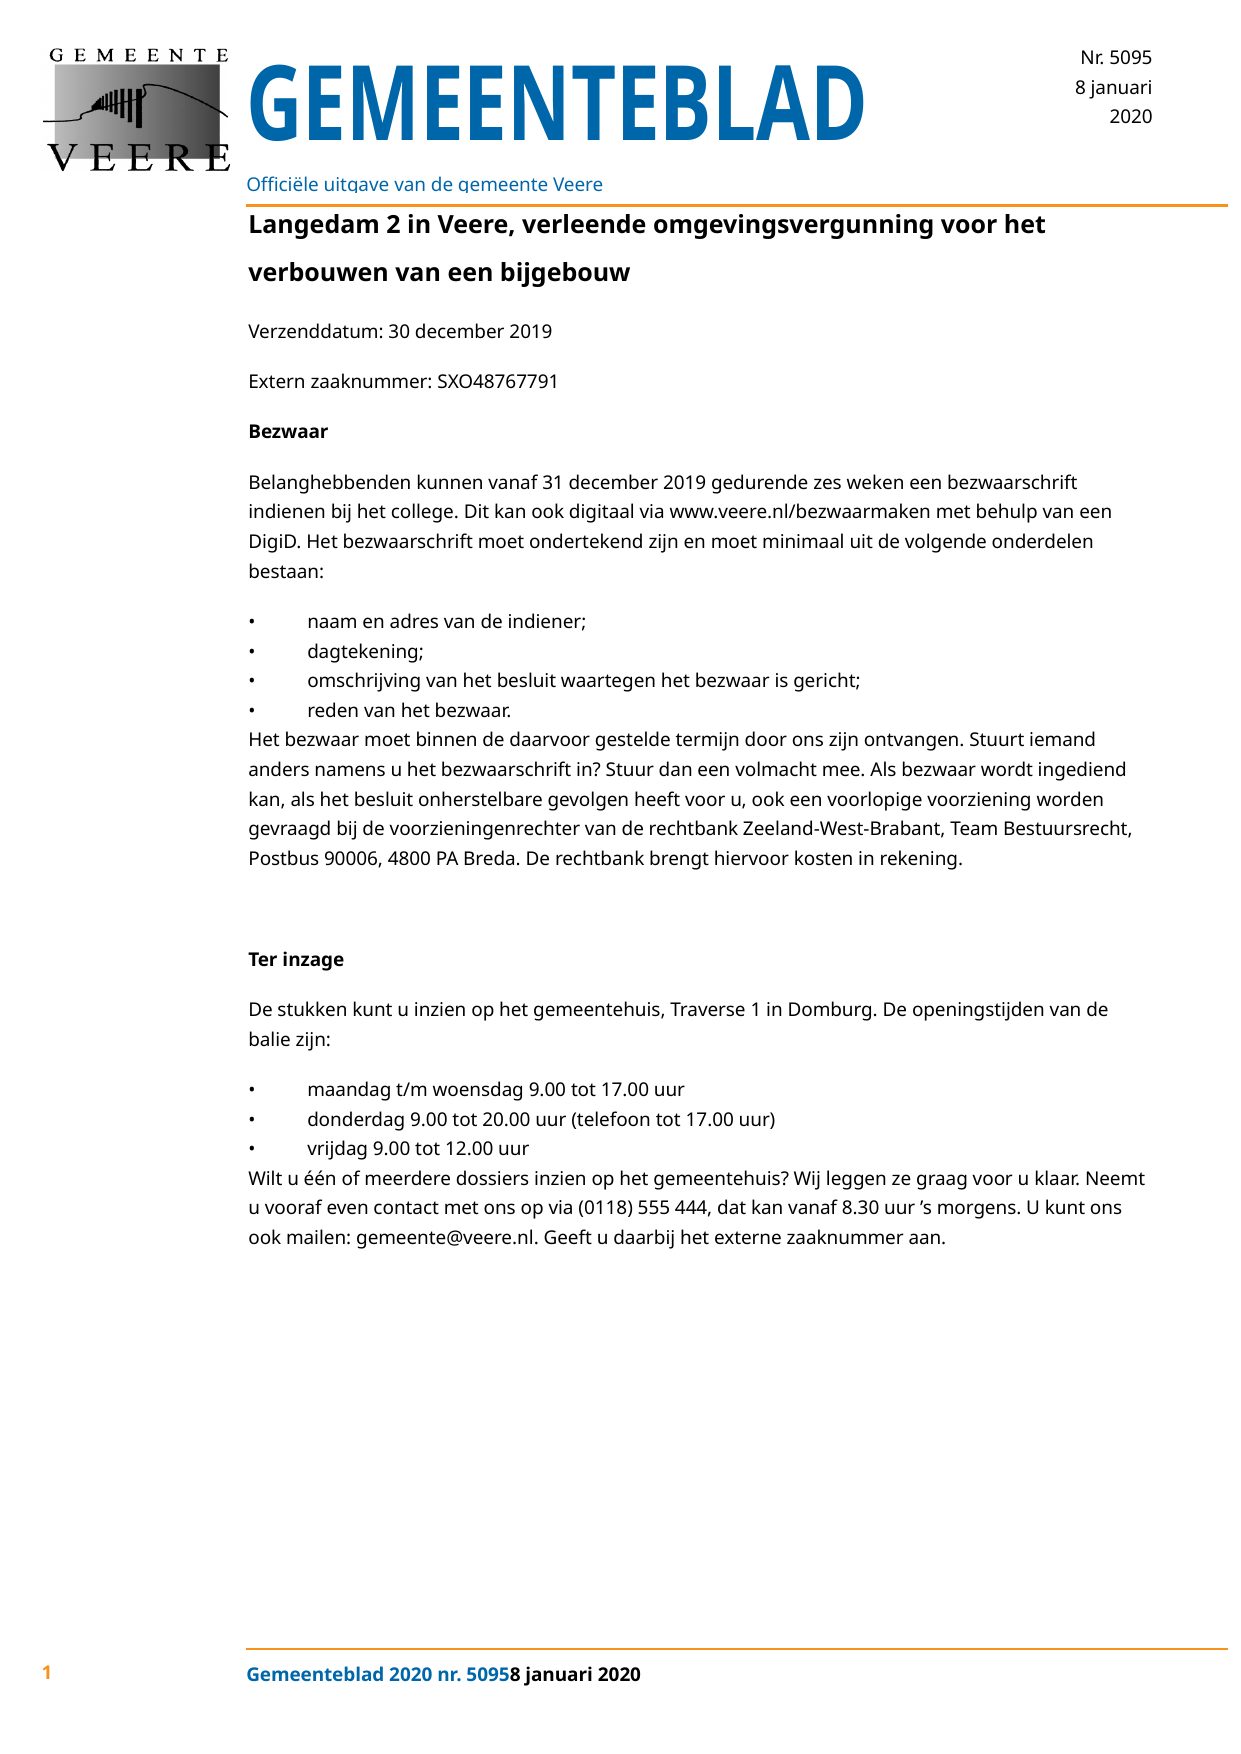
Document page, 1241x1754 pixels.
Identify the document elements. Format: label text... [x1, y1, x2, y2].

text Bezwaar [248, 419, 1152, 444]
list reden van het bezwaar. [248, 697, 1152, 723]
text Langedam 2 in Veere, verleende omgevingsvergunning voor het verbouwen van een bijgebouw [248, 207, 1152, 288]
list vrijdag 9.00 tot 12.00 uur [248, 1135, 1152, 1161]
text Ter inzage [248, 946, 1152, 972]
text Belanghebbenden kunnen vanaf 31 december 2019 gedurende zes weken een bezwaarschrift indienen bij het college. Dit kan ook digitaal via www.veere.nl/bezwaarmaken met behulp van een DigiD. Het bezwaarschrift moet ondertekend zijn en moet minimaal uit de volgende onderdelen bestaan: [248, 469, 1152, 584]
list omschrijving van het besluit waartegen het bezwaar is gericht; [248, 667, 1152, 693]
picture [41, 47, 231, 172]
list naam en adres van de indiener; [248, 608, 1152, 634]
list donderdag 9.00 tot 20.00 uur (telefoon tot 17.00 uur) [248, 1106, 1152, 1132]
list maandag t/m woensdag 9.00 tot 17.00 uur [248, 1076, 1152, 1102]
text Extern zaaknummer: SXO48767791 [248, 368, 1152, 394]
text De stukken kunt u inzien op het gemeentehuis, Traverse 1 in Domburg. De openingstijden van de balie zijn: [248, 996, 1152, 1052]
text Verzenddatum: 30 december 2019 [248, 318, 1152, 344]
text Het bezwaar moet binnen de daarvoor gestelde termijn door ons zijn ontvangen. Stuurt iemand anders namens u het bezwaarschrift in? Stuur dan een volmacht mee. Als bezwaar wordt ingediend kan, als het besluit onherstelbare gevolgen heeft voor u, ook een voorlopige voorziening worden gevraagd bij de voorzieningenrechter van de rechtbank Zeeland-West-Brabant, Team Bestuursrecht, Postbus 90006, 4800 PA Breda. De rechtbank brengt hiervoor kosten in rekening. [248, 727, 1152, 871]
list dagtekening; [248, 638, 1152, 664]
text Wilt u één of meerdere dossiers inzien op het gemeentehuis? Wij leggen ze graag voor u klaar. Neemt u vooraf even contact met ons op via (0118) 555 444, dat kan vanaf 8.30 uur ’s morgens. U kunt ons ook mailen: gemeente@veere.nl. Geeft u daarbij het externe zaaknummer aan. [248, 1165, 1152, 1250]
